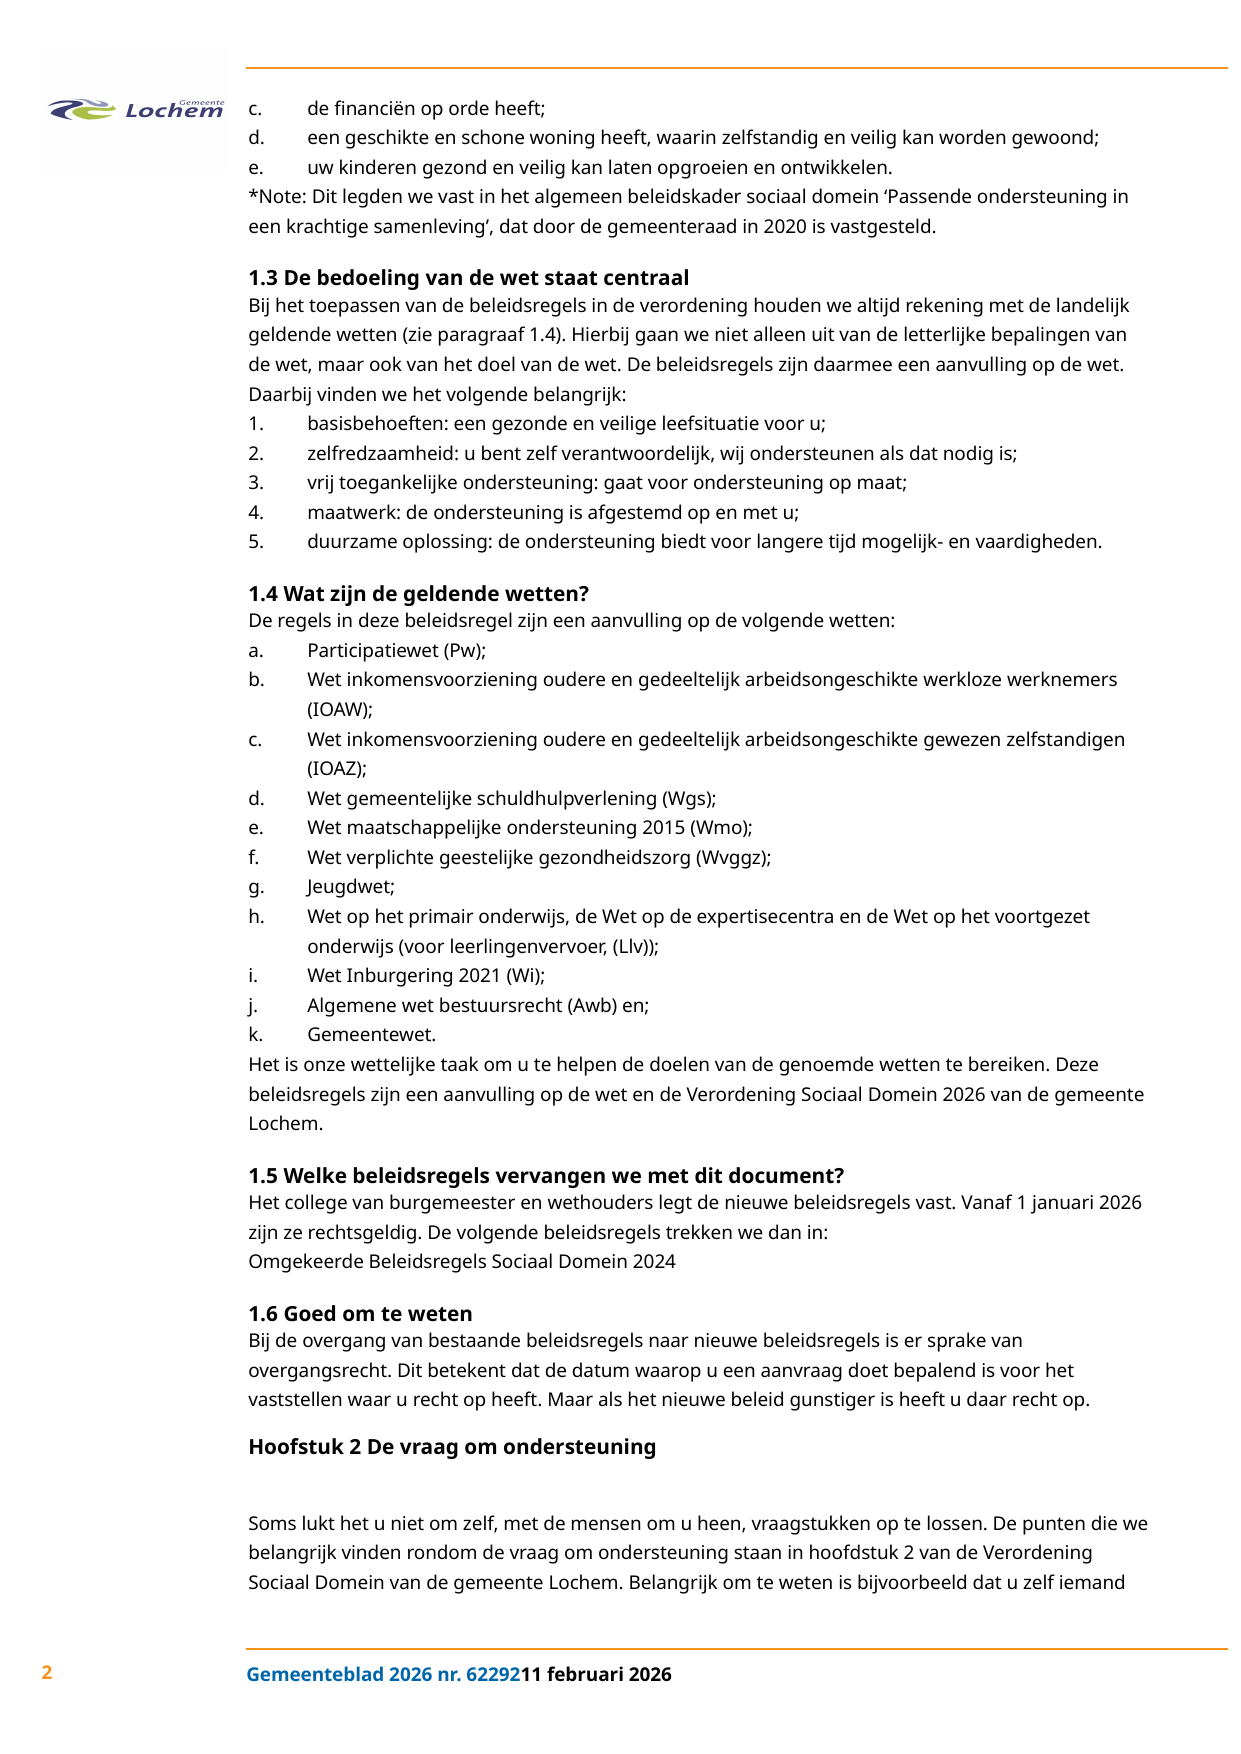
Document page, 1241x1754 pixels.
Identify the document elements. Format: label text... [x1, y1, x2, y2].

list Wet verplichte geestelijke gezondheidszorg (Wvggz); [248, 844, 1152, 870]
list Participatiewet (Pw); [248, 637, 1152, 663]
list Algemene wet bestuursrecht (Awb) en; [248, 992, 1152, 1018]
list vrij toegankelijke ondersteuning: gaat voor ondersteuning op maat; [248, 469, 1152, 495]
list de financiën op orde heeft; [248, 95, 1152, 121]
text Hoofstuk 2 De vraag om ondersteuning [248, 1432, 1152, 1461]
list duurzame oplossing: de ondersteuning biedt voor langere tijd mogelijk- en vaardigheden. [248, 529, 1152, 554]
list Jeugdwet; [248, 874, 1152, 899]
text De regels in deze beleidsregel zijn een aanvulling op de volgende wetten: [248, 607, 1152, 633]
list basisbehoeften: een gezonde en veilige leefsituatie voor u; [248, 410, 1152, 436]
text Het is onze wettelijke taak om u te helpen de doelen van de genoemde wetten te bereiken. Deze beleidsregels zijn een aanvulling op de wet en de Verordening Sociaal Domein 2026 van de gemeente Lochem. [248, 1051, 1152, 1136]
list maatwerk: de ondersteuning is afgestemd op en met u; [248, 499, 1152, 525]
text Bij het toepassen van de beleidsregels in de verordening houden we altijd rekening met de landelijk geldende wetten (zie paragraaf 1.4). Hierbij gaan we niet alleen uit van de letterlijke bepalingen van de wet, maar ook van het doel van de wet. De beleidsregels zijn daarmee een aanvulling op de wet. Daarbij vinden we het volgende belangrijk: [248, 292, 1152, 406]
list een geschikte en schone woning heeft, waarin zelfstandig en veilig kan worden gewoond; [248, 124, 1152, 150]
list Wet gemeentelijke schuldhulpverlening (Wgs); [248, 785, 1152, 811]
list Wet op het primair onderwijs, de Wet op de expertisecentra en de Wet op het voortgezet onderwijs (voor leerlingenvervoer, (Llv)); [248, 903, 1152, 959]
text Bij de overgang van bestaande beleidsregels naar nieuwe beleidsregels is er sprake van overgangsrecht. Dit betekent dat de datum waarop u een aanvraag doet bepalend is voor het vaststellen waar u recht op heeft. Maar als het nieuwe beleid gunstiger is heeft u daar recht op. [248, 1327, 1152, 1412]
text Soms lukt het u niet om zelf, met de mensen om u heen, vraagstukken op te lossen. De punten die we belangrijk vinden rondom de vraag om ondersteuning staan in hoofdstuk 2 van de Verordening Sociaal Domein van de gemeente Lochem. Belangrijk om te weten is bijvoorbeeld dat u zelf iemand [248, 1510, 1152, 1595]
list Gemeentewet. [248, 1022, 1152, 1047]
text Het college van burgemeester en wethouders legt de nieuwe beleidsregels vast. Vanaf 1 januari 2026 zijn ze rechtsgeldig. De volgende beleidsregels trekken we dan in: [248, 1189, 1152, 1244]
text Omgekeerde Beleidsregels Sociaal Domein 2024 [248, 1248, 1152, 1274]
list Wet maatschappelijke ondersteuning 2015 (Wmo); [248, 814, 1152, 840]
text *Note: Dit legden we vast in het algemeen beleidskader sociaal domein ‘Passende ondersteuning in een krachtige samenleving’, dat door de gemeenteraad in 2020 is vastgesteld. [248, 183, 1152, 239]
text 1.3 De bedoeling van de wet staat centraal [248, 263, 1152, 292]
list Wet Inburgering 2021 (Wi); [248, 962, 1152, 988]
picture [41, 47, 231, 172]
list Wet inkomensvoorziening oudere en gedeeltelijk arbeidsongeschikte gewezen zelfstandigen (IOAZ); [248, 726, 1152, 781]
list uw kinderen gezond en veilig kan laten opgroeien en ontwikkelen. [248, 154, 1152, 180]
text 1.5 Welke beleidsregels vervangen we met dit document? [248, 1161, 1152, 1189]
list zelfredzaamheid: u bent zelf verantwoordelijk, wij ondersteunen als dat nodig is; [248, 440, 1152, 466]
text 1.6 Goed om te weten [248, 1299, 1152, 1327]
list Wet inkomensvoorziening oudere en gedeeltelijk arbeidsongeschikte werkloze werknemers (IOAW); [248, 667, 1152, 722]
text 1.4 Wat zijn de geldende wetten? [248, 579, 1152, 607]
